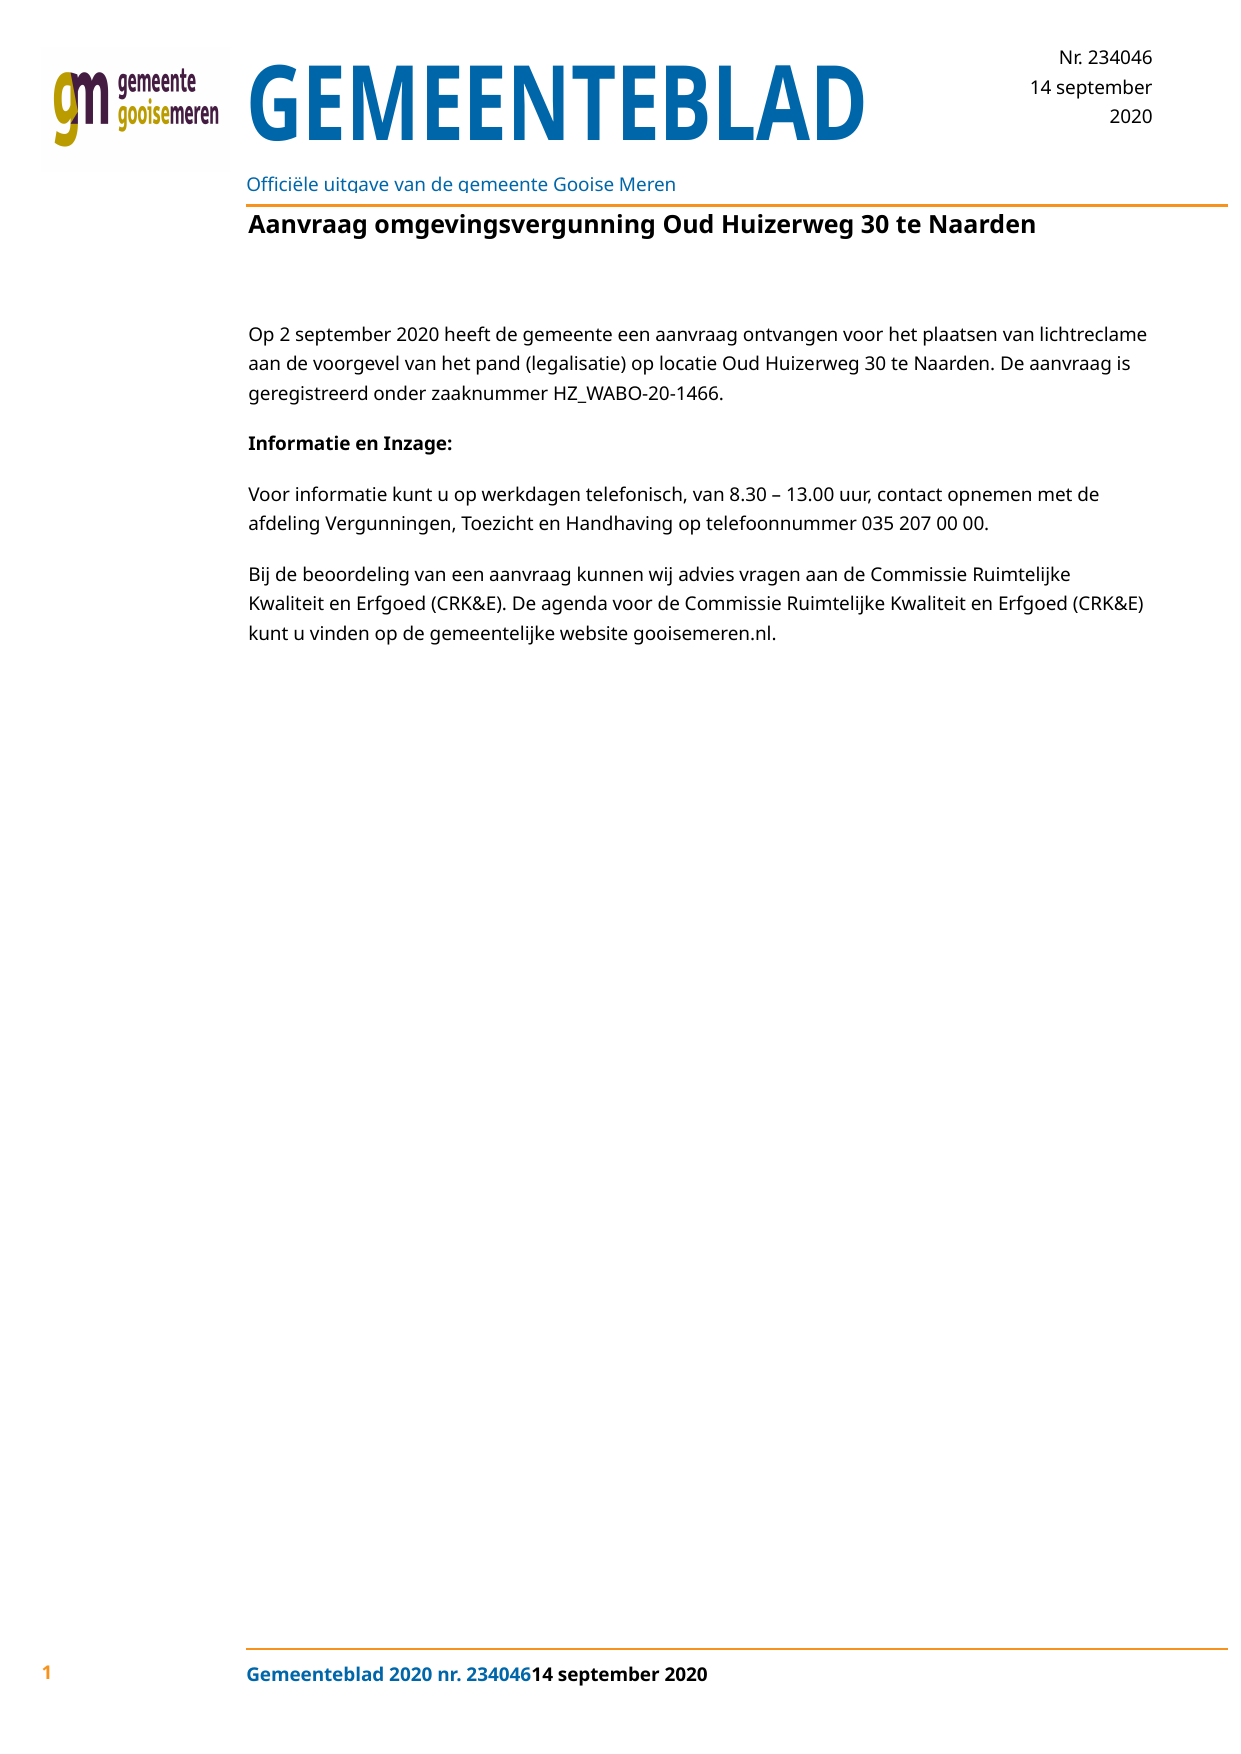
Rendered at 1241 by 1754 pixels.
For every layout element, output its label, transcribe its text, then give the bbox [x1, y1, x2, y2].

text Op 2 september 2020 heeft de gemeente een aanvraag ontvangen voor het plaatsen van lichtreclame aan de voorgevel van het pand (legalisatie) op locatie Oud Huizerweg 30 te Naarden. De aanvraag is geregistreerd onder zaaknummer HZ_WABO-20-1466. [248, 321, 1152, 406]
text Informatie en Inzage: [248, 430, 1152, 456]
text Voor informatie kunt u op werkdagen telefonisch, van 8.30 – 13.00 uur, contact opnemen met de afdeling Vergunningen, Toezicht en Handhaving op telefoonnummer 035 207 00 00. [248, 481, 1152, 536]
text Aanvraag omgevingsvergunning Oud Huizerweg 30 te Naarden [248, 207, 1152, 241]
text Bij de beoordeling van een aanvraag kunnen wij advies vragen aan de Commissie Ruimtelijke Kwaliteit en Erfgoed (CRK&E). De agenda voor de Commissie Ruimtelijke Kwaliteit en Erfgoed (CRK&E) kunt u vinden op de gemeentelijke website gooisemeren.nl. [248, 561, 1152, 646]
picture [41, 47, 231, 172]
